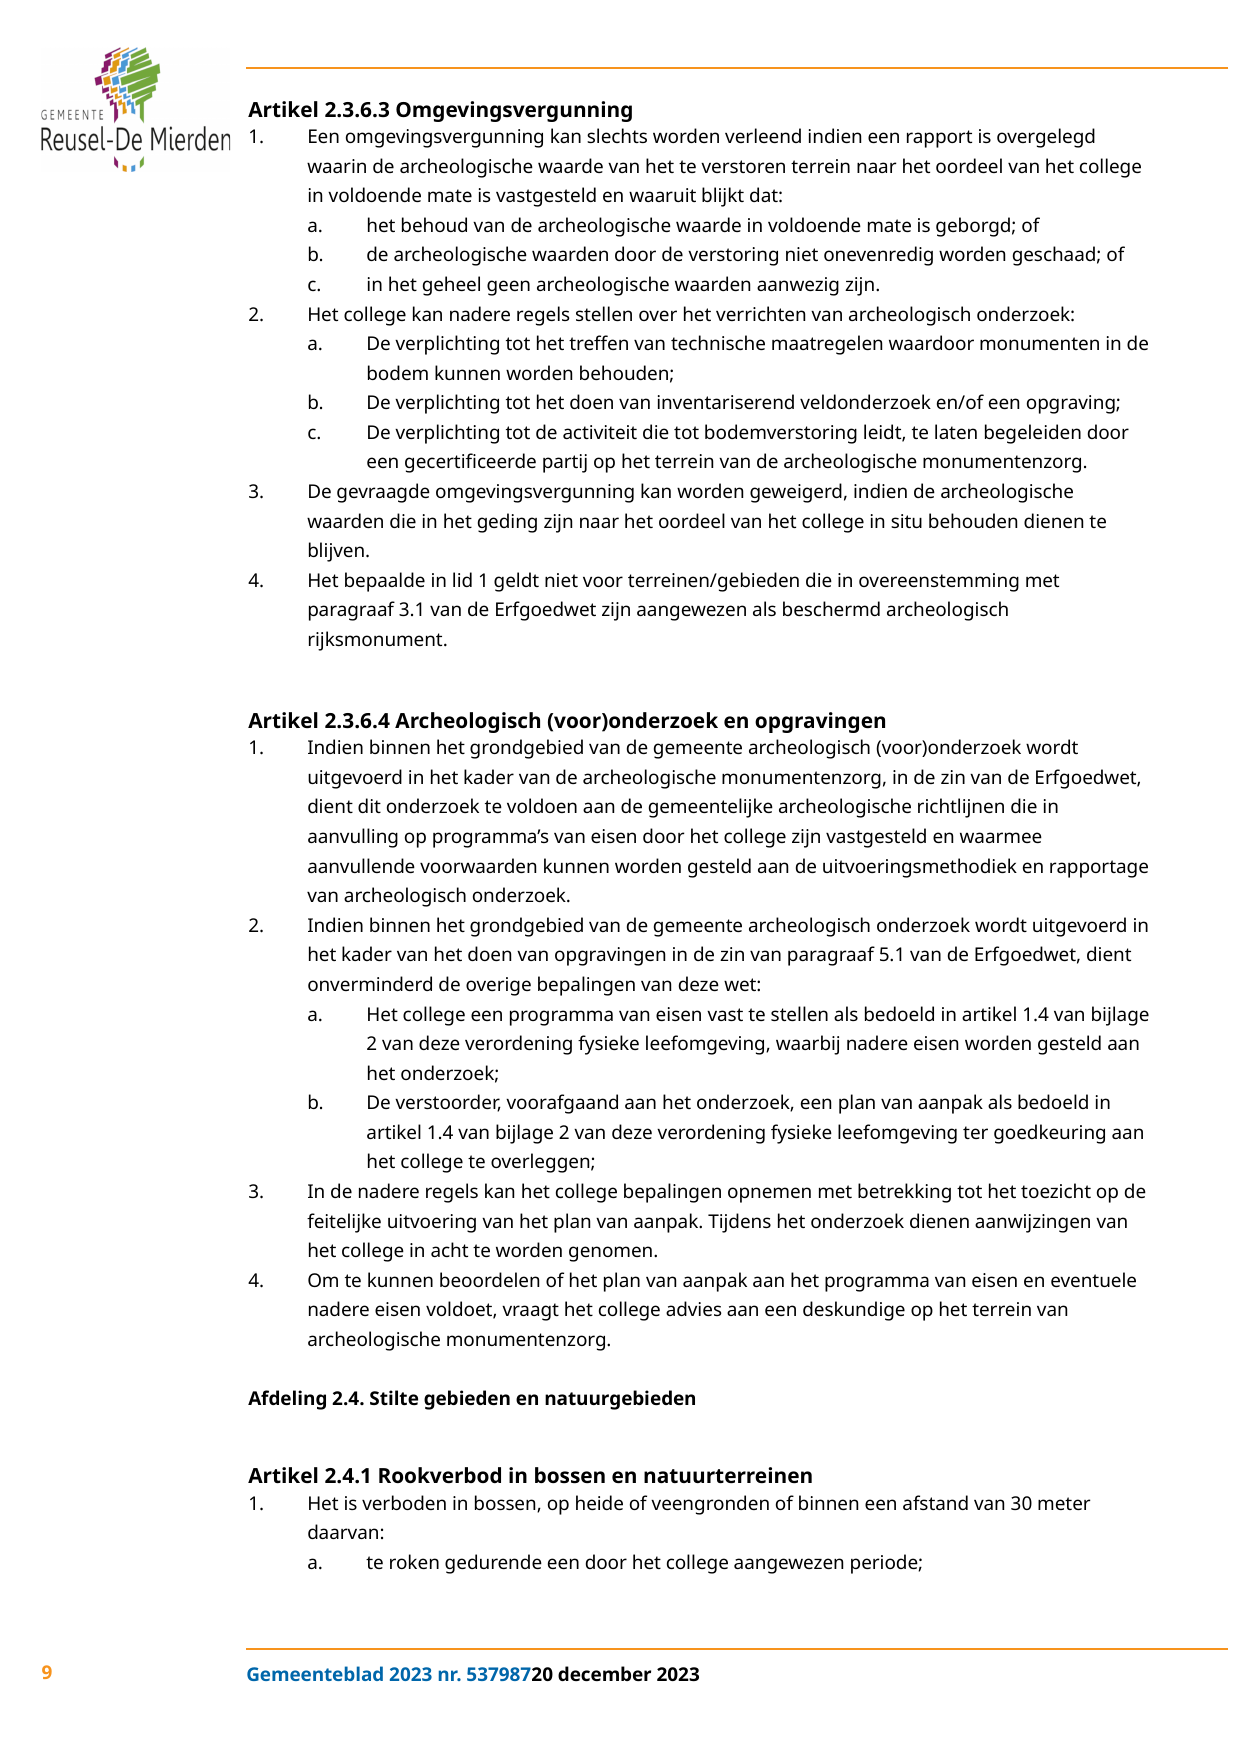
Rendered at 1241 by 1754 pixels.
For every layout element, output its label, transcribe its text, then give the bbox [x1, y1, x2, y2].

list De verplichting tot het doen van inventariserend veldonderzoek en/of een opgraving; [307, 389, 1152, 415]
list Indien binnen het grondgebied van de gemeente archeologisch onderzoek wordt uitgevoerd in het kader van het doen van opgravingen in de zin van paragraaf 5.1 van de Erfgoedwet, dient onverminderd de overige bepalingen van deze wet: [248, 912, 1152, 997]
text Artikel 2.3.6.4 Archeologisch (voor)onderzoek en opgravingen [248, 706, 1152, 734]
list Indien binnen het grondgebied van de gemeente archeologisch (voor)onderzoek wordt uitgevoerd in het kader van de archeologische monumentenzorg, in de zin van de Erfgoedwet, dient dit onderzoek te voldoen aan de gemeentelijke archeologische richtlijnen die in aanvulling op programma’s van eisen door het college zijn vastgesteld en waarmee aanvullende voorwaarden kunnen worden gesteld aan de uitvoeringsmethodiek en rapportage van archeologisch onderzoek. [248, 734, 1152, 908]
list In de nadere regels kan het college bepalingen opnemen met betrekking tot het toezicht op de feitelijke uitvoering van het plan van aanpak. Tijdens het onderzoek dienen aanwijzingen van het college in acht te worden genomen. [248, 1178, 1152, 1263]
list te roken gedurende een door het college aangewezen periode; [307, 1549, 1152, 1575]
list De verstoorder, voorafgaand aan het onderzoek, een plan van aanpak als bedoeld in artikel 1.4 van bijlage 2 van deze verordening fysieke leefomgeving ter goedkeuring aan het college te overleggen; [307, 1089, 1152, 1174]
text Artikel 2.4.1 Rookverbod in bossen en natuurterreinen [248, 1462, 1152, 1490]
list De verplichting tot de activiteit die tot bodemverstoring leidt, te laten begeleiden door een gecertificeerde partij op het terrein van de archeologische monumentenzorg. [307, 419, 1152, 474]
list Een omgevingsvergunning kan slechts worden verleend indien een rapport is overgelegd waarin de archeologische waarde van het te verstoren terrein naar het oordeel van het college in voldoende mate is vastgesteld en waaruit blijkt dat: [248, 123, 1152, 208]
picture [41, 47, 231, 172]
list Om te kunnen beoordelen of het plan van aanpak aan het programma van eisen en eventuele nadere eisen voldoet, vraagt het college advies aan een deskundige op het terrein van archeologische monumentenzorg. [248, 1267, 1152, 1352]
list De gevraagde omgevingsvergunning kan worden geweigerd, indien de archeologische waarden die in het geding zijn naar het oordeel van het college in situ behouden dienen te blijven. [248, 478, 1152, 563]
list De verplichting tot het treffen van technische maatregelen waardoor monumenten in de bodem kunnen worden behouden; [307, 330, 1152, 386]
list Het college een programma van eisen vast te stellen als bedoeld in artikel 1.4 van bijlage 2 van deze verordening fysieke leefomgeving, waarbij nadere eisen worden gesteld aan het onderzoek; [307, 1001, 1152, 1086]
list de archeologische waarden door de verstoring niet onevenredig worden geschaad; of [307, 242, 1152, 267]
list in het geheel geen archeologische waarden aanwezig zijn. [307, 271, 1152, 297]
list Het college kan nadere regels stellen over het verrichten van archeologisch onderzoek: [248, 301, 1152, 326]
text Artikel 2.3.6.3 Omgevingsvergunning [248, 95, 1152, 123]
list het behoud van de archeologische waarde in voldoende mate is geborgd; of [307, 212, 1152, 238]
list Het is verboden in bossen, op heide of veengronden of binnen een afstand van 30 meter daarvan: [248, 1490, 1152, 1545]
text Afdeling 2.4. Stilte gebieden en natuurgebieden [248, 1385, 1152, 1411]
list Het bepaalde in lid 1 geldt niet voor terreinen/gebieden die in overeenstemming met paragraaf 3.1 van de Erfgoedwet zijn aangewezen als beschermd archeologisch rijksmonument. [248, 567, 1152, 652]
